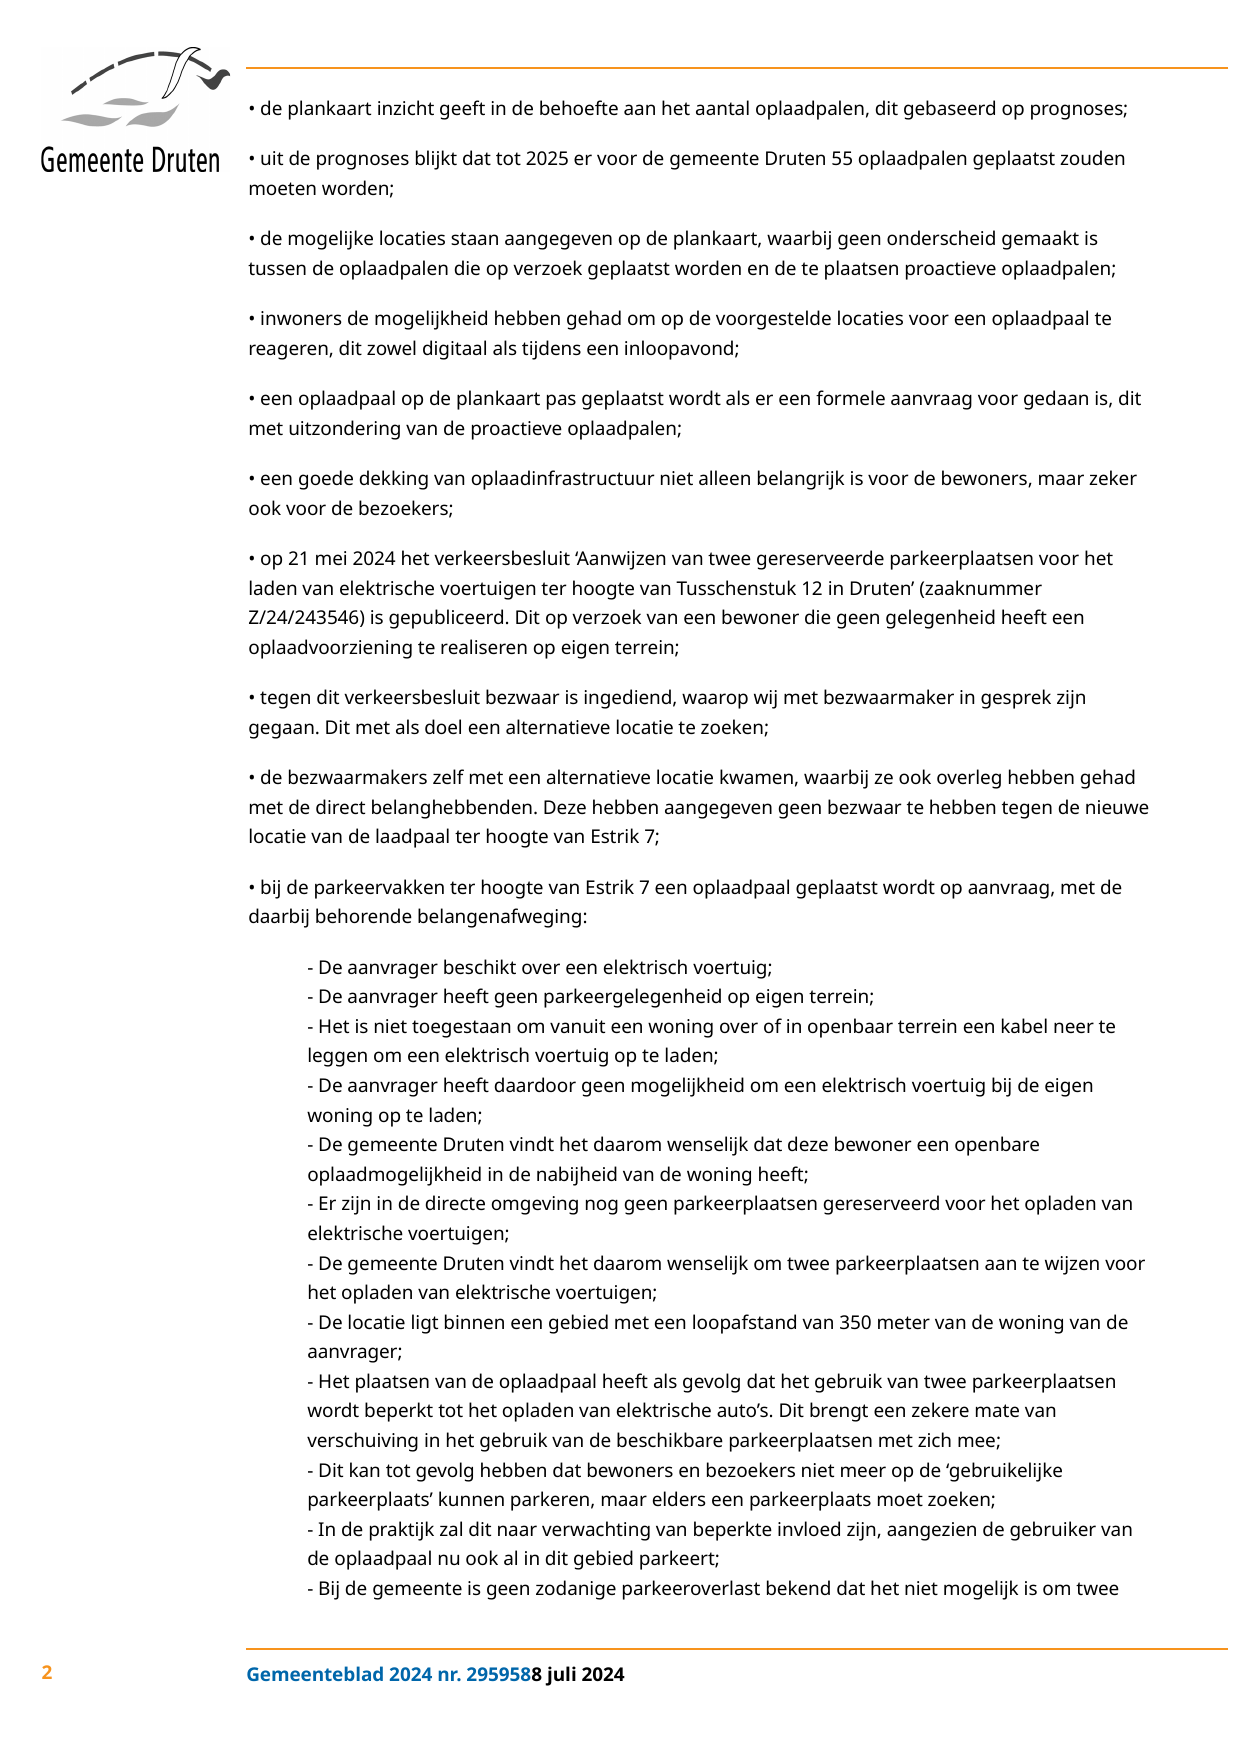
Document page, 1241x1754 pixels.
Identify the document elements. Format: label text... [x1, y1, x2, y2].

list - Dit kan tot gevolg hebben dat bewoners en bezoekers niet meer op de ‘gebruikelijke parkeerplaats’ kunnen parkeren, maar elders een parkeerplaats moet zoeken; [248, 1457, 1152, 1512]
text • inwoners de mogelijkheid hebben gehad om op de voorgestelde locaties voor een oplaadpaal te reageren, dit zowel digitaal als tijdens een inloopavond; [248, 305, 1152, 361]
text • op 21 mei 2024 het verkeersbesluit ‘Aanwijzen van twee gereserveerde parkeerplaatsen voor het laden van elektrische voertuigen ter hoogte van Tusschenstuk 12 in Druten’ (zaaknummer Z/24/243546) is gepubliceerd. Dit op verzoek van een bewoner die geen gelegenheid heeft een oplaadvoorziening te realiseren op eigen terrein; [248, 545, 1152, 660]
text • de mogelijke locaties staan aangegeven op de plankaart, waarbij geen onderscheid gemaakt is tussen de oplaadpalen die op verzoek geplaatst worden en de te plaatsen proactieve oplaadpalen; [248, 225, 1152, 281]
list - Het is niet toegestaan om vanuit een woning over of in openbaar terrein een kabel neer te leggen om een elektrisch voertuig op te laden; [248, 1013, 1152, 1068]
text • tegen dit verkeersbesluit bezwaar is ingediend, waarop wij met bezwaarmaker in gesprek zijn gegaan. Dit met als doel een alternatieve locatie te zoeken; [248, 684, 1152, 740]
list - Het plaatsen van de oplaadpaal heeft als gevolg dat het gebruik van twee parkeerplaatsen wordt beperkt tot het opladen van elektrische auto’s. Dit brengt een zekere mate van verschuiving in het gebruik van de beschikbare parkeerplaatsen met zich mee; [248, 1368, 1152, 1453]
text • bij de parkeervakken ter hoogte van Estrik 7 een oplaadpaal geplaatst wordt op aanvraag, met de daarbij behorende belangenafweging: [248, 874, 1152, 929]
text • de plankaart inzicht geeft in de behoefte aan het aantal oplaadpalen, dit gebaseerd op prognoses; [248, 95, 1152, 121]
text • de bezwaarmakers zelf met een alternatieve locatie kwamen, waarbij ze ook overleg hebben gehad met de direct belanghebbenden. Deze hebben aangegeven geen bezwaar te hebben tegen de nieuwe locatie van de laadpaal ter hoogte van Estrik 7; [248, 764, 1152, 849]
text • een oplaadpaal op de plankaart pas geplaatst wordt als er een formele aanvraag voor gedaan is, dit met uitzondering van de proactieve oplaadpalen; [248, 385, 1152, 441]
list - De gemeente Druten vindt het daarom wenselijk om twee parkeerplaatsen aan te wijzen voor het opladen van elektrische voertuigen; [248, 1250, 1152, 1305]
text • uit de prognoses blijkt dat tot 2025 er voor de gemeente Druten 55 oplaadpalen geplaatst zouden moeten worden; [248, 145, 1152, 201]
list - Bij de gemeente is geen zodanige parkeeroverlast bekend dat het niet mogelijk is om twee [248, 1575, 1152, 1601]
list - In de praktijk zal dit naar verwachting van beperkte invloed zijn, aangezien de gebruiker van de oplaadpaal nu ook al in dit gebied parkeert; [248, 1516, 1152, 1571]
list - De aanvrager heeft daardoor geen mogelijkheid om een elektrisch voertuig bij de eigen woning op te laden; [248, 1072, 1152, 1128]
list - De locatie ligt binnen een gebied met een loopafstand van 350 meter van de woning van de aanvrager; [248, 1309, 1152, 1364]
text • een goede dekking van oplaadinfrastructuur niet alleen belangrijk is voor de bewoners, maar zeker ook voor de bezoekers; [248, 465, 1152, 521]
list - De gemeente Druten vindt het daarom wenselijk dat deze bewoner een openbare oplaadmogelijkheid in de nabijheid van de woning heeft; [248, 1131, 1152, 1187]
list - De aanvrager beschikt over een elektrisch voertuig; [248, 954, 1152, 980]
picture [41, 47, 231, 172]
list - Er zijn in de directe omgeving nog geen parkeerplaatsen gereserveerd voor het opladen van elektrische voertuigen; [248, 1191, 1152, 1246]
list - De aanvrager heeft geen parkeergelegenheid op eigen terrein; [248, 983, 1152, 1009]
